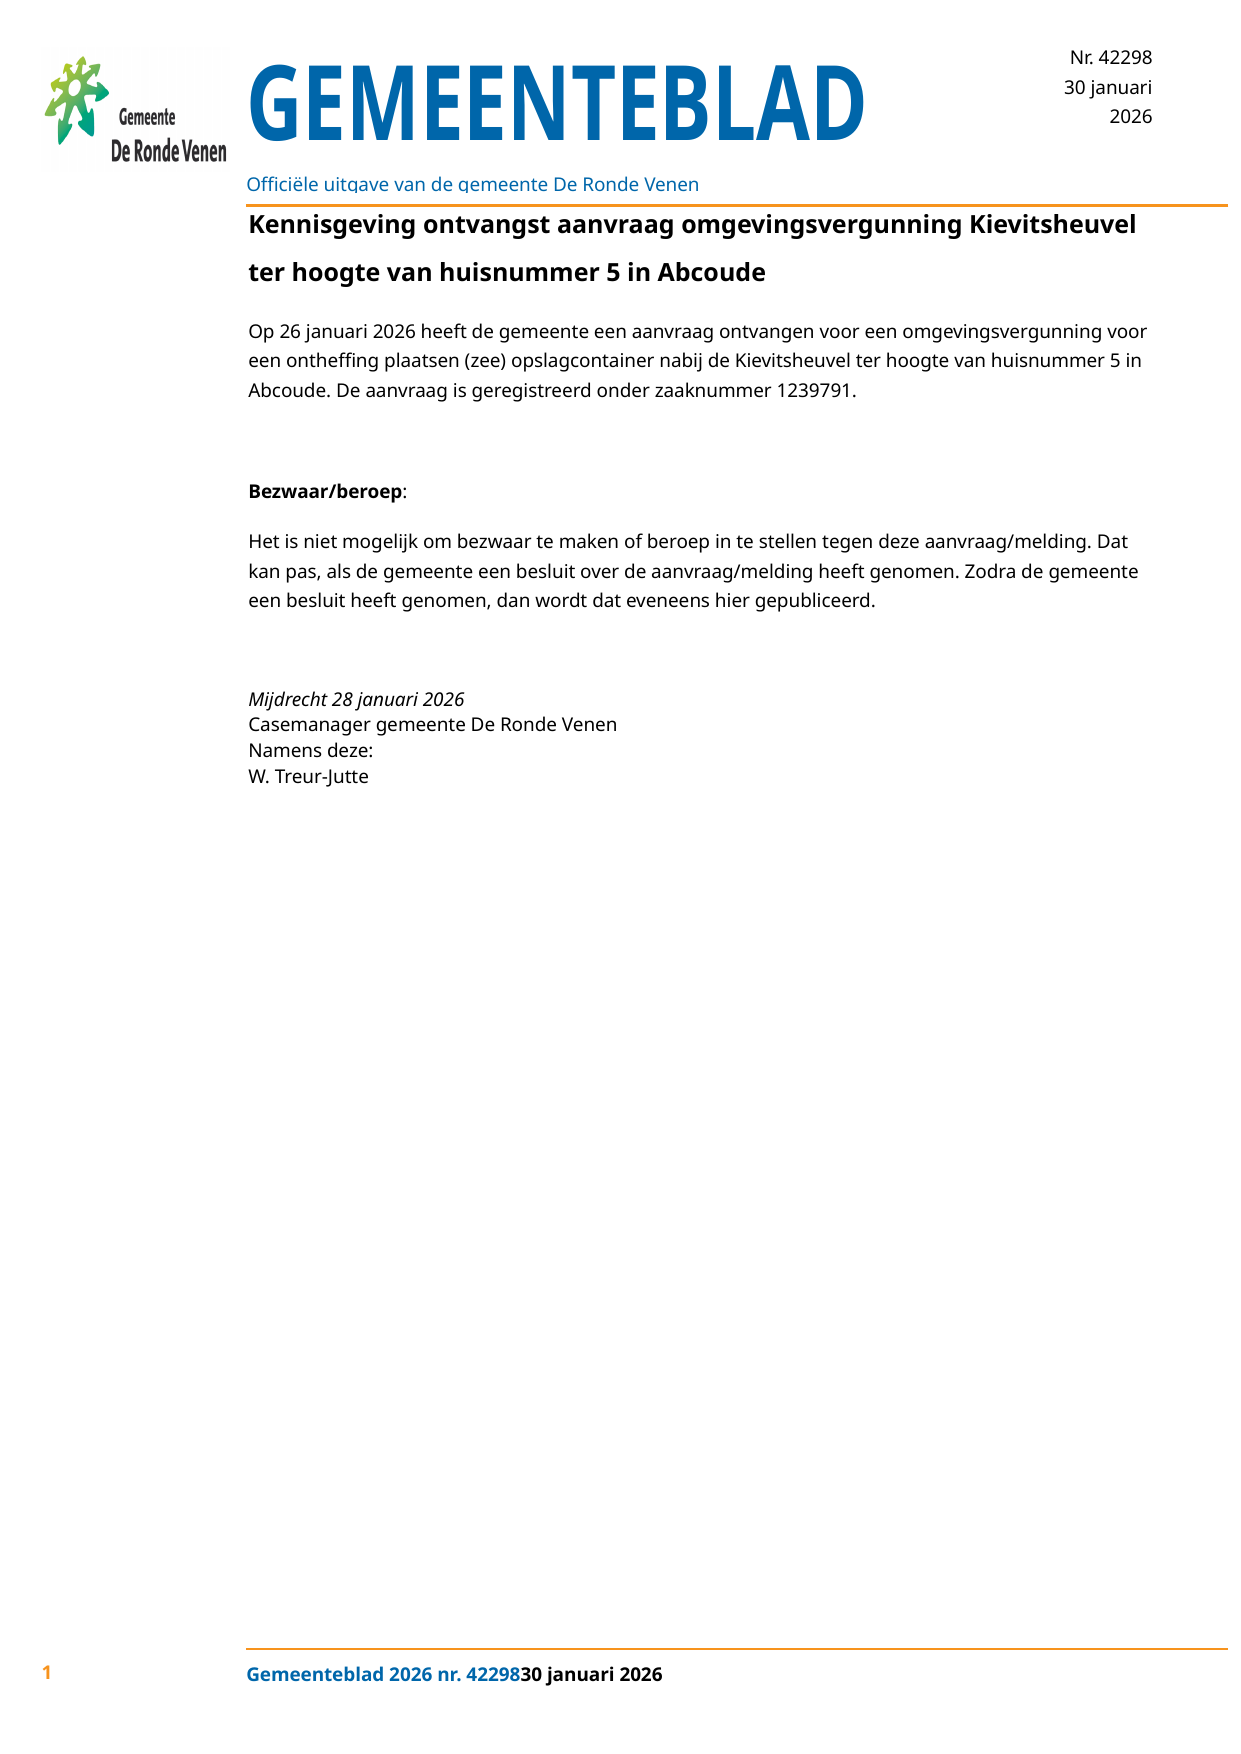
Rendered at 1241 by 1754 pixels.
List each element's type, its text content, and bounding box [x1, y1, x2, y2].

text Het is niet mogelijk om bezwaar te maken of beroep in te stellen tegen deze aanvraag/melding. Dat kan pas, als de gemeente een besluit over de aanvraag/melding heeft genomen. Zodra de gemeente een besluit heeft genomen, dan wordt dat eveneens hier gepubliceerd. [248, 528, 1152, 613]
text Kennisgeving ontvangst aanvraag omgevingsvergunning Kievitsheuvel ter hoogte van huisnummer 5 in Abcoude [248, 207, 1152, 288]
text Op 26 januari 2026 heeft de gemeente een aanvraag ontvangen voor een omgevingsvergunning voor een ontheffing plaatsen (zee) opslagcontainer nabij de Kievitsheuvel ter hoogte van huisnummer 5 in Abcoude. De aanvraag is geregistreerd onder zaaknummer 1239791. [248, 318, 1152, 403]
text Casemanager gemeente De Ronde Venen [248, 711, 1152, 737]
text Namens deze: [248, 737, 1152, 763]
picture [41, 47, 231, 172]
text Mijdrecht 28 januari 2026 [248, 686, 1152, 711]
text W. Treur-Jutte [248, 763, 1152, 789]
text Bezwaar/beroep: [248, 478, 1152, 504]
